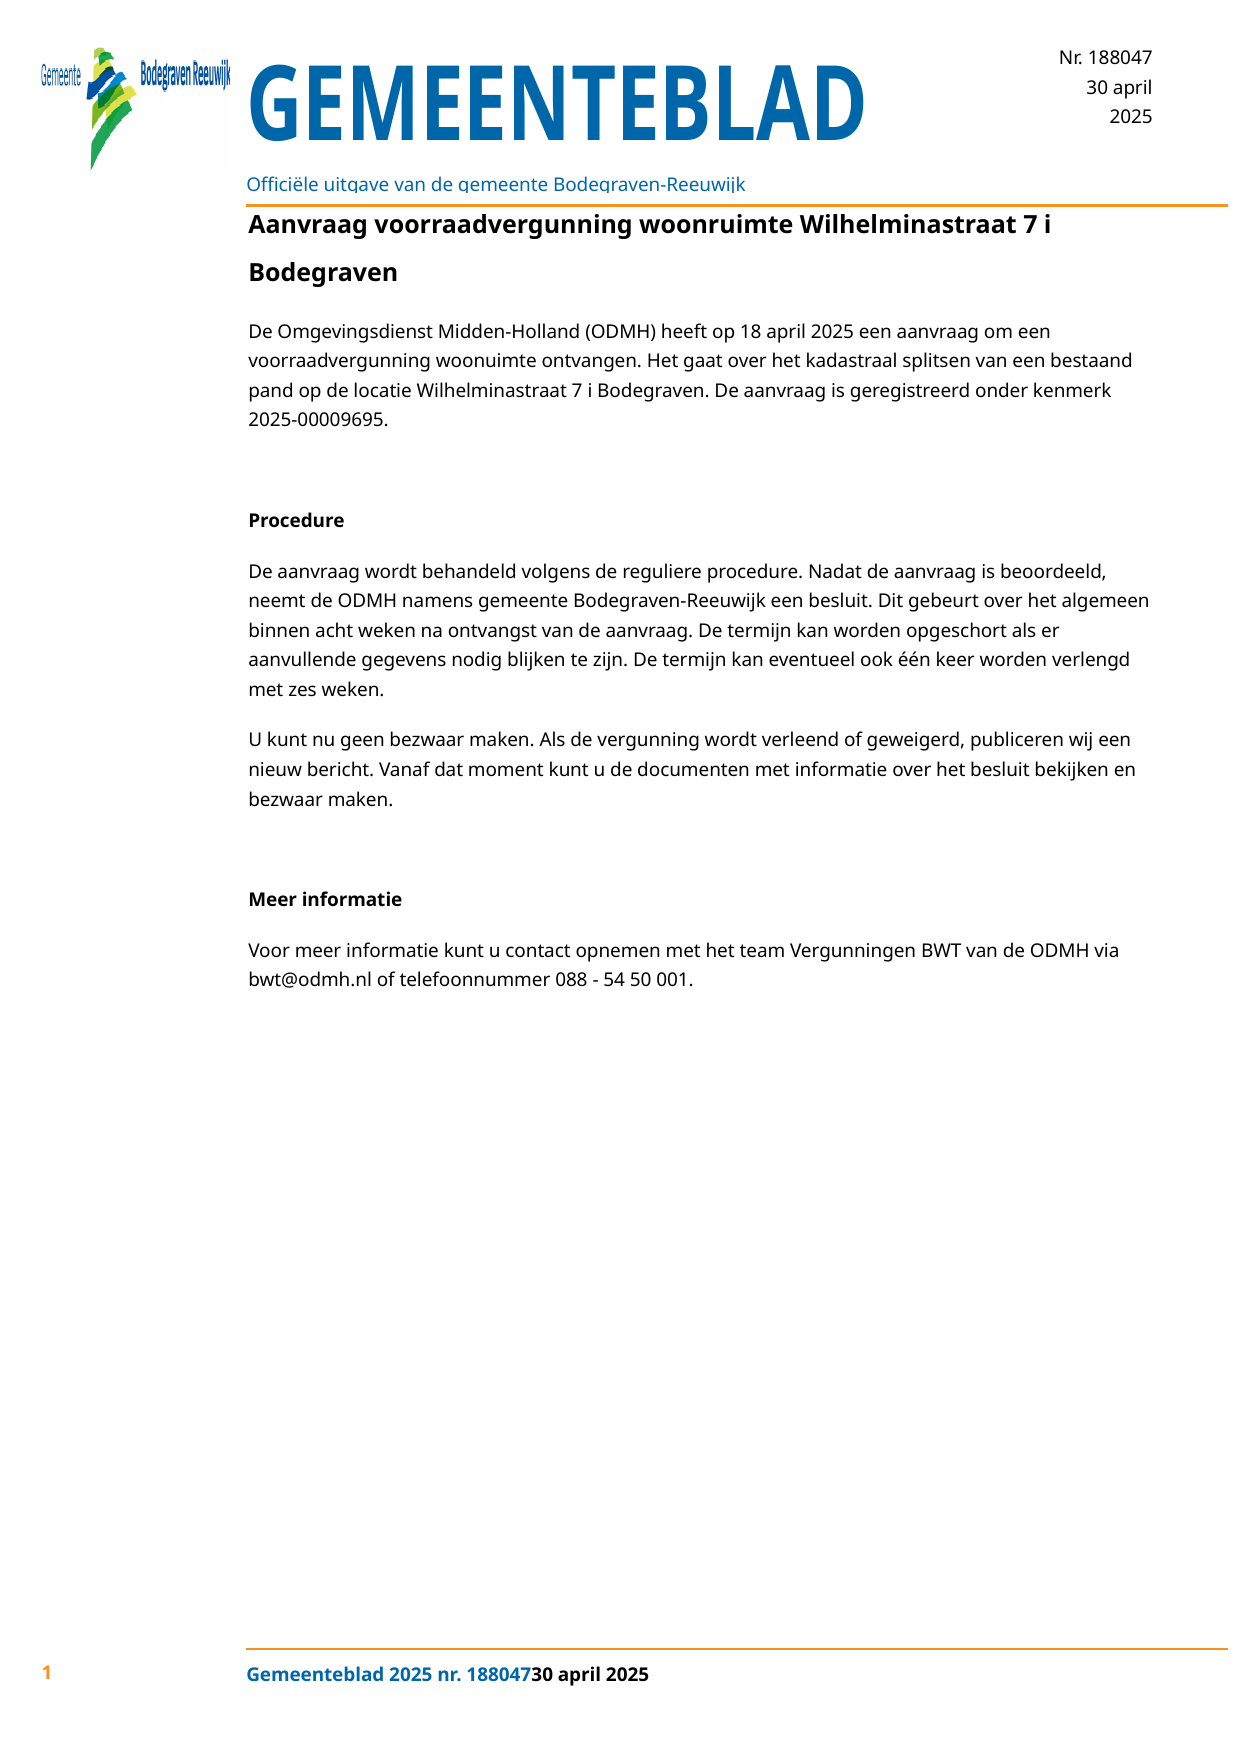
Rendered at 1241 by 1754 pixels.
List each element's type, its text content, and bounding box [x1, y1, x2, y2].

text Aanvraag voorraadvergunning woonruimte Wilhelminastraat 7 i Bodegraven [248, 207, 1152, 288]
text De aanvraag wordt behandeld volgens de reguliere procedure. Nadat de aanvraag is beoordeeld, neemt de ODMH namens gemeente Bodegraven-Reeuwijk een besluit. Dit gebeurt over het algemeen binnen acht weken na ontvangst van de aanvraag. De termijn kan worden opgeschort als er aanvullende gegevens nodig blijken te zijn. De termijn kan eventueel ook één keer worden verlengd met zes weken. [248, 558, 1152, 702]
text De Omgevingsdienst Midden-Holland (ODMH) heeft op 18 april 2025 een aanvraag om een voorraadvergunning woonuimte ontvangen. Het gaat over het kadastraal splitsen van een bestaand pand op de locatie Wilhelminastraat 7 i Bodegraven. De aanvraag is geregistreerd onder kenmerk 2025-00009695. [248, 318, 1152, 432]
text Meer informatie [248, 887, 1152, 912]
text Procedure [248, 507, 1152, 533]
text U kunt nu geen bezwaar maken. Als de vergunning wordt verleend of geweigerd, publiceren wij een nieuw bericht. Vanaf dat moment kunt u de documenten met informatie over het besluit bekijken en bezwaar maken. [248, 727, 1152, 812]
text Voor meer informatie kunt u contact opnemen met het team Vergunningen BWT van de ODMH via bwt@odmh.nl of telefoonnummer 088 - 54 50 001. [248, 937, 1152, 992]
picture [41, 47, 231, 172]
